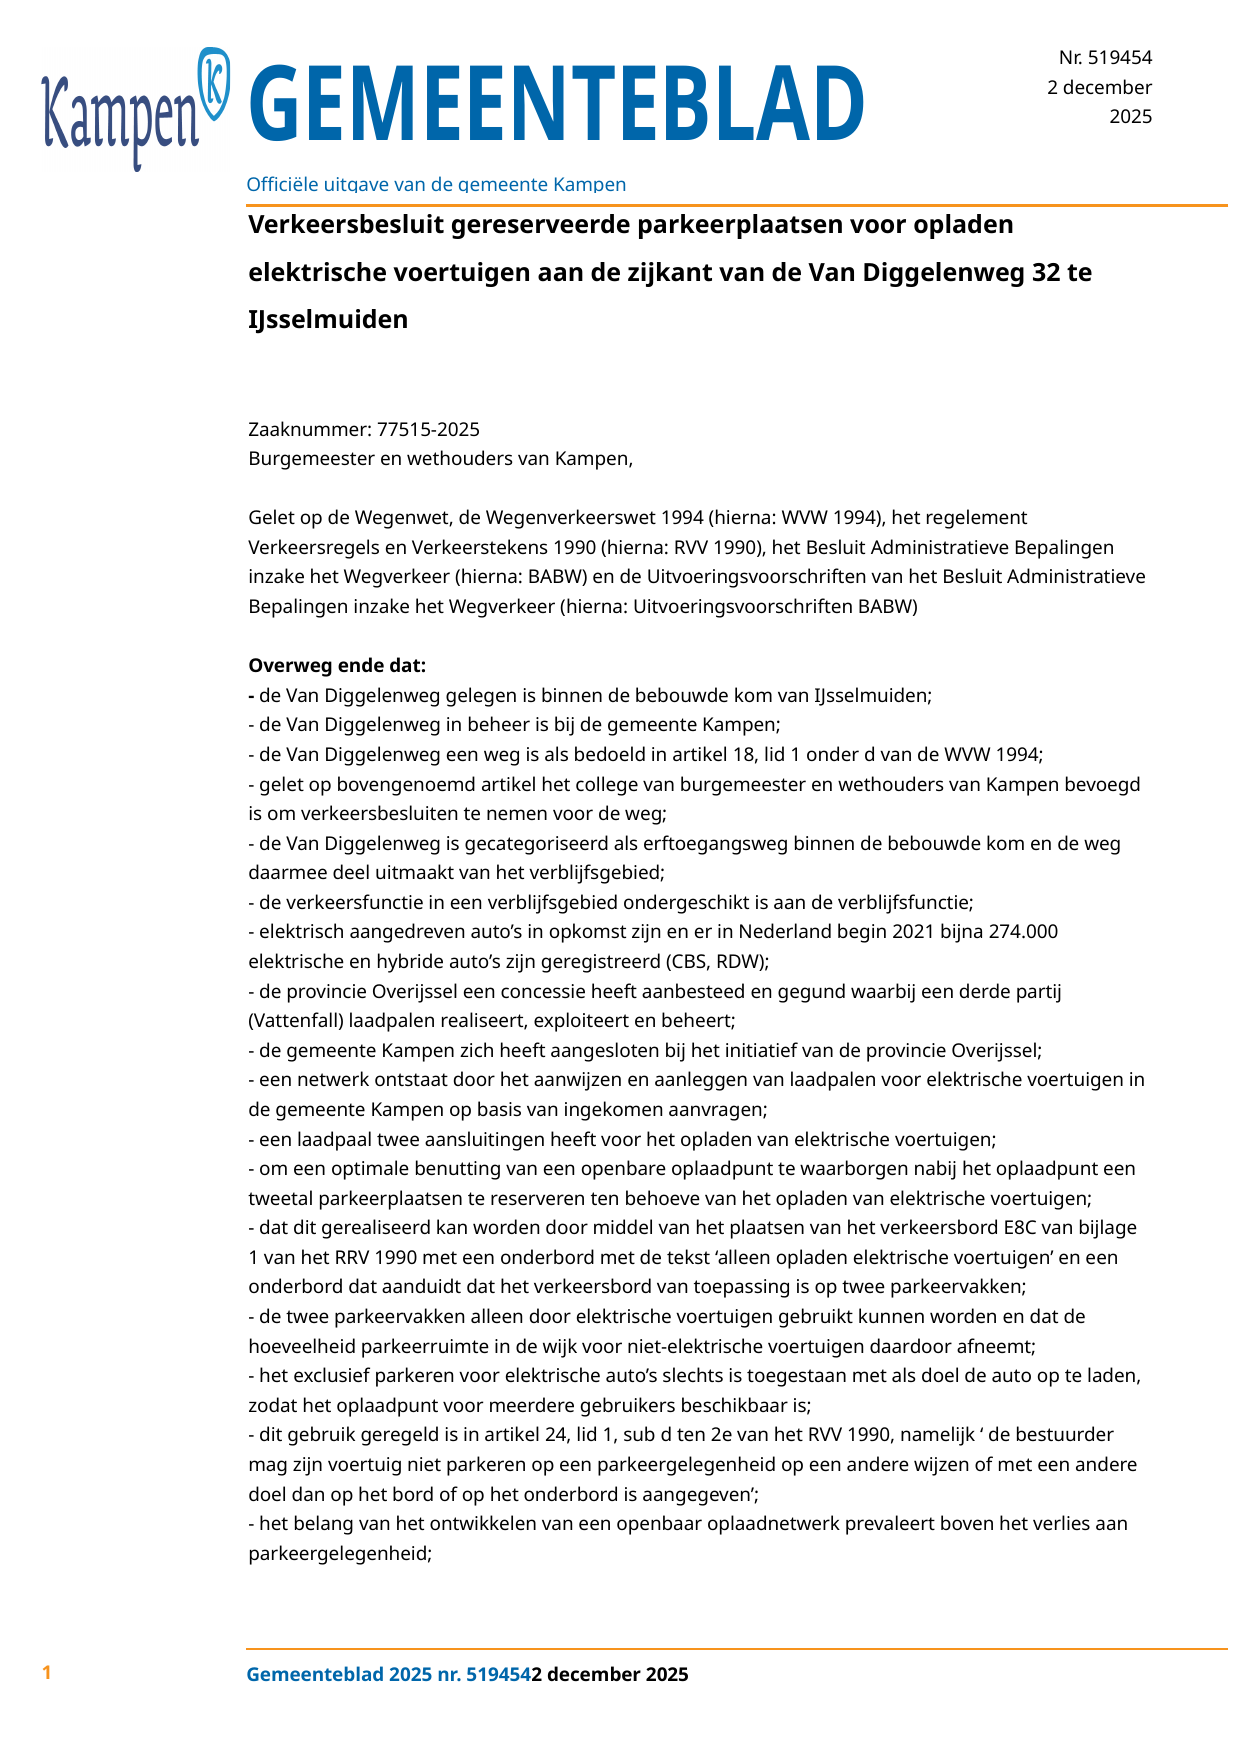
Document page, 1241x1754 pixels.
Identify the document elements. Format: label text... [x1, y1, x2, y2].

text - de gemeente Kampen zich heeft aangesloten bij het initiatief van de provincie Overijssel; [248, 1037, 1152, 1063]
text - dit gebruik geregeld is in artikel 24, lid 1, sub d ten 2e van het RVV 1990, namelijk ‘ de bestuurder mag zijn voertuig niet parkeren op een parkeergelegenheid op een andere wijzen of met een andere doel dan op het bord of op het onderbord is aangegeven’; [248, 1422, 1152, 1507]
text - de Van Diggelenweg een weg is als bedoeld in artikel 18, lid 1 onder d van de WVW 1994; [248, 741, 1152, 767]
text - gelet op bovengenoemd artikel het college van burgemeester en wethouders van Kampen bevoegd is om verkeersbesluiten te nemen voor de weg; [248, 771, 1152, 826]
text Zaaknummer: 77515-2025 [248, 416, 1152, 442]
text - elektrisch aangedreven auto’s in opkomst zijn en er in Nederland begin 2021 bijna 274.000 elektrische en hybride auto’s zijn geregistreerd (CBS, RDW); [248, 919, 1152, 974]
text - de verkeersfunctie in een verblijfsgebied ondergeschikt is aan de verblijfsfunctie; [248, 889, 1152, 915]
text - de provincie Overijssel een concessie heeft aanbesteed en gegund waarbij een derde partij (Vattenfall) laadpalen realiseert, exploiteert en beheert; [248, 978, 1152, 1033]
text - het exclusief parkeren voor elektrische auto’s slechts is toegestaan met als doel de auto op te laden, zodat het oplaadpunt voor meerdere gebruikers beschikbaar is; [248, 1362, 1152, 1418]
text - de Van Diggelenweg is gecategoriseerd als erftoegangsweg binnen de bebouwde kom en de weg daarmee deel uitmaakt van het verblijfsgebied; [248, 830, 1152, 885]
text - een laadpaal twee aansluitingen heeft voor het opladen van elektrische voertuigen; [248, 1126, 1152, 1152]
text Verkeersbesluit gereserveerde parkeerplaatsen voor opladen elektrische voertuigen aan de zijkant van de Van Diggelenweg 32 te IJsselmuiden [248, 207, 1152, 336]
text - de Van Diggelenweg gelegen is binnen de bebouwde kom van IJsselmuiden; [248, 682, 1152, 708]
text - de twee parkeervakken alleen door elektrische voertuigen gebruikt kunnen worden en dat de hoeveelheid parkeerruimte in de wijk voor niet-elektrische voertuigen daardoor afneemt; [248, 1303, 1152, 1359]
text - om een optimale benutting van een openbare oplaadpunt te waarborgen nabij het oplaadpunt een tweetal parkeerplaatsen te reserveren ten behoeve van het opladen van elektrische voertuigen; [248, 1155, 1152, 1211]
text - het belang van het ontwikkelen van een openbaar oplaadnetwerk prevaleert boven het verlies aan parkeergelegenheid; [248, 1510, 1152, 1566]
text - de Van Diggelenweg in beheer is bij de gemeente Kampen; [248, 712, 1152, 737]
text Burgemeester en wethouders van Kampen, [248, 445, 1152, 471]
text - dat dit gerealiseerd kan worden door middel van het plaatsen van het verkeersbord E8C van bijlage 1 van het RRV 1990 met een onderbord met de tekst ‘alleen opladen elektrische voertuigen’ en een onderbord dat aanduidt dat het verkeersbord van toepassing is op twee parkeervakken; [248, 1214, 1152, 1299]
picture [41, 47, 231, 172]
text - een netwerk ontstaat door het aanwijzen en aanleggen van laadpalen voor elektrische voertuigen in de gemeente Kampen op basis van ingekomen aanvragen; [248, 1067, 1152, 1122]
text Gelet op de Wegenwet, de Wegenverkeerswet 1994 (hierna: WVW 1994), het regelement Verkeersregels en Verkeerstekens 1990 (hierna: RVV 1990), het Besluit Administratieve Bepalingen inzake het Wegverkeer (hierna: BABW) en de Uitvoeringsvoorschriften van het Besluit Administratieve Bepalingen inzake het Wegverkeer (hierna: Uitvoeringsvoorschriften BABW) [248, 504, 1152, 619]
text Overweg ende dat: [248, 652, 1152, 678]
